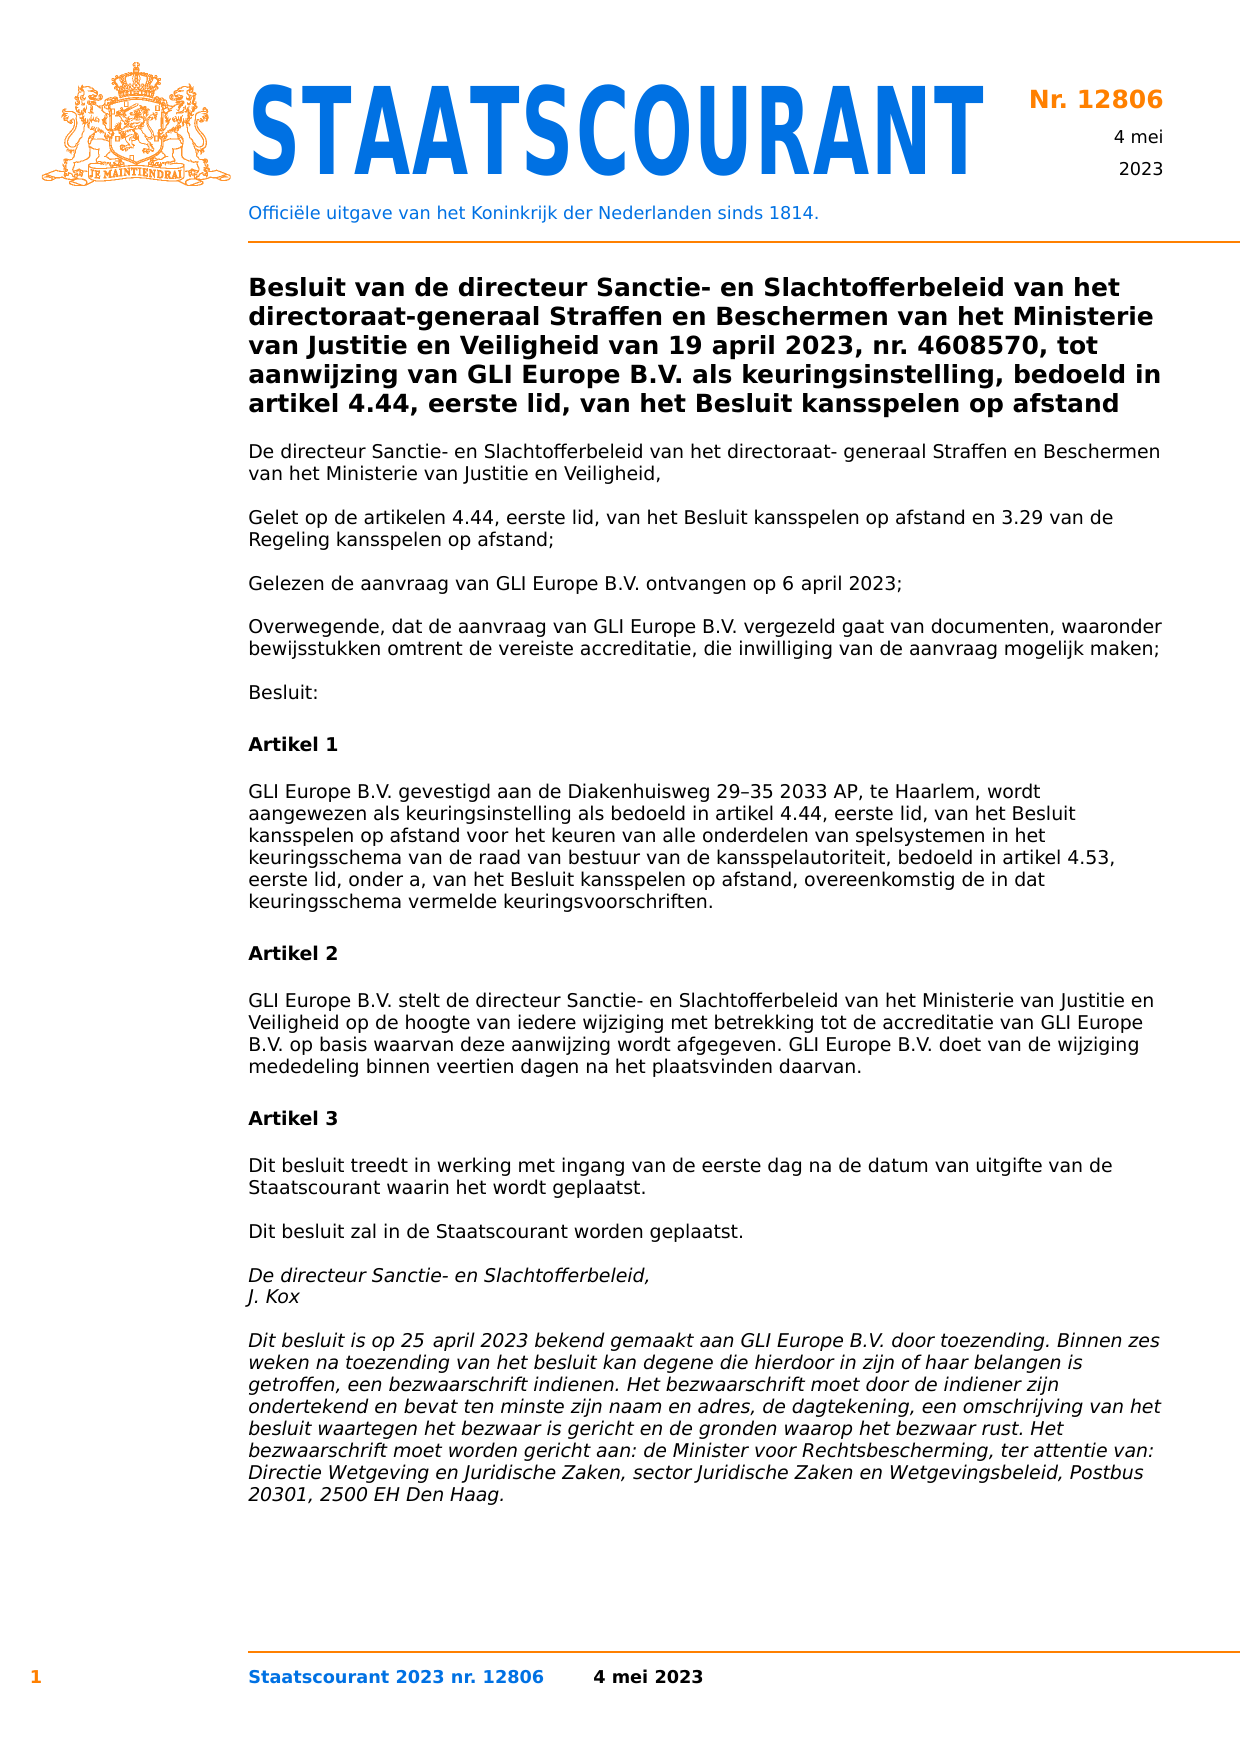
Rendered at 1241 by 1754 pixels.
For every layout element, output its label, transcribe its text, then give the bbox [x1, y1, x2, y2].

table_cell 2023 [998, 153, 1240, 203]
text GLI Europe B.V. gevestigd aan de Diakenhuisweg 29–35 2033 AP, te Haarlem, wordt aangewezen als keuringsinstelling als bedoeld in artikel 4.44, eerste lid, van het Besluit kansspelen op afstand voor het keuren van alle onderdelen van spelsystemen in het keuringsschema van de raad van bestuur van de kansspelautoriteit, bedoeld in artikel 4.53, eerste lid, onder a, van het Besluit kansspelen op afstand, overeenkomstig de in dat keuringsschema vermelde keuringsvoorschriften. [248, 781, 1163, 913]
text Gelezen de aanvraag van GLI Europe B.V. ontvangen op 6 april 2023; [248, 572, 1163, 594]
table_header [25, 62, 248, 241]
table_header Nr. 12806 [998, 62, 1240, 121]
text Dit besluit is op 25 april 2023 bekend gemaakt aan GLI Europe B.V. door toezending. Binnen zes weken na toezending van het besluit kan degene die hierdoor in zijn of haar belangen is getroffen, een bezwaarschrift indienen. Het bezwaarschrift moet door de indiener zijn ondertekend en bevat ten minste zijn naam en adres, de dagtekening, een omschrijving van het besluit waartegen het bezwaar is gericht en de gronden waarop het bezwaar rust. Het bezwaarschrift moet worden gericht aan: de Minister voor Rechtsbescherming, ter attentie van: Directie Wetgeving en Juridische Zaken, sector Juridische Zaken en Wetgevingsbeleid, Postbus 20301, 2500 EH Den Haag. [248, 1330, 1163, 1506]
table_cell Officiële uitgave van het Koninkrijk der Nederlanden sinds 1814. [248, 203, 1240, 241]
subtitle Artikel 1 [248, 734, 1163, 756]
text Dit besluit treedt in werking met ingang van de eerste dag na de datum van uitgifte van de Staatscourant waarin het wordt geplaatst. [248, 1155, 1163, 1199]
table_header STAATSCOURANT [248, 62, 998, 203]
text GLI Europe B.V. stelt de directeur Sanctie- en Slachtofferbeleid van het Ministerie van Justitie en Veiligheid op de hoogte van iedere wijziging met betrekking tot de accreditatie van GLI Europe B.V. op basis waarvan deze aanwijzing wordt afgegeven. GLI Europe B.V. doet van de wijziging mededeling binnen veertien dagen na het plaatsvinden daarvan. [248, 990, 1163, 1078]
subtitle Artikel 3 [248, 1108, 1163, 1130]
subtitle Besluit van de directeur Sanctie- en Slachtofferbeleid van het directoraat-generaal Straffen en Beschermen van het Ministerie van Justitie en Veiligheid van 19 april 2023, nr. 4608570, tot aanwijzing van GLI Europe B.V. als keuringsinstelling, bedoeld in artikel 4.44, eerste lid, van het Besluit kansspelen op afstand [248, 273, 1163, 419]
subtitle Artikel 2 [248, 943, 1163, 965]
picture [41, 62, 231, 186]
table_cell 4 mei [998, 121, 1240, 153]
text Overwegende, dat de aanvraag van GLI Europe B.V. vergezeld gaat van documenten, waaronder bewijsstukken omtrent de vereiste accreditatie, die inwilliging van de aanvraag mogelijk maken; [248, 616, 1163, 660]
text Gelet op de artikelen 4.44, eerste lid, van het Besluit kansspelen op afstand en 3.29 van de Regeling kansspelen op afstand; [248, 507, 1163, 551]
text Dit besluit zal in de Staatscourant worden geplaatst. [248, 1221, 1163, 1243]
text Besluit: [248, 682, 1163, 704]
text De directeur Sanctie- en Slachtofferbeleid van het directoraat- generaal Straffen en Beschermen van het Ministerie van Justitie en Veiligheid, [248, 441, 1163, 485]
text De directeur Sanctie- en Slachtofferbeleid, J. Kox [248, 1264, 1163, 1308]
